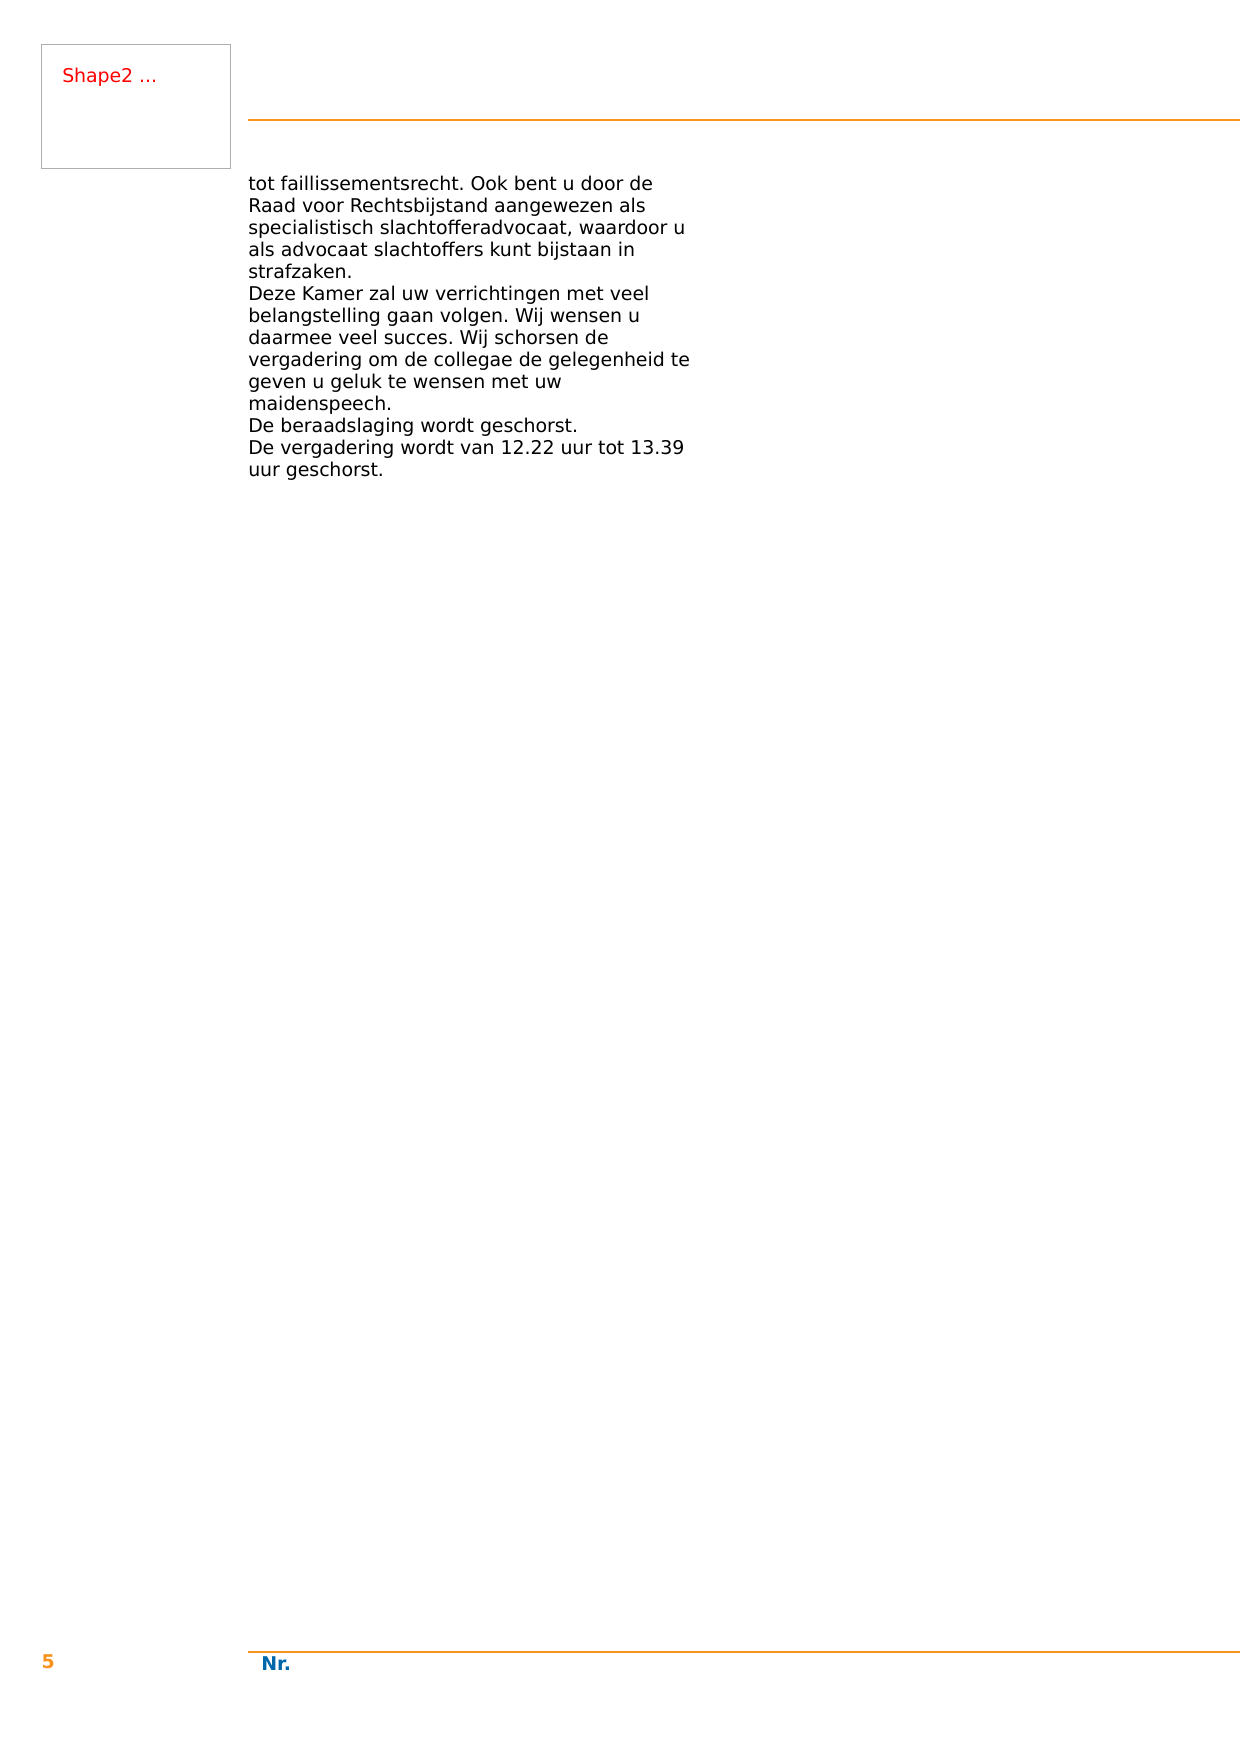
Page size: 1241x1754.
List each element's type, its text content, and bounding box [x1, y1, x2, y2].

text De beraadslaging wordt geschorst. [248, 414, 691, 437]
text Deze Kamer zal uw verrichtingen met veel belangstelling gaan volgen. Wij wensen u daarmee veel succes. Wij schorsen de vergadering om de collegae de gelegenheid te geven u geluk te wensen met uw maidenspeech. [248, 283, 691, 414]
text De vergadering wordt van 12.22 uur tot 13.39 uur geschorst. [248, 437, 691, 481]
text tot faillissementsrecht. Ook bent u door de Raad voor Rechtsbijstand aangewezen als specialistisch slachtofferadvocaat, waardoor u als advocaat slachtoffers kunt bijstaan in strafzaken. [248, 173, 691, 283]
